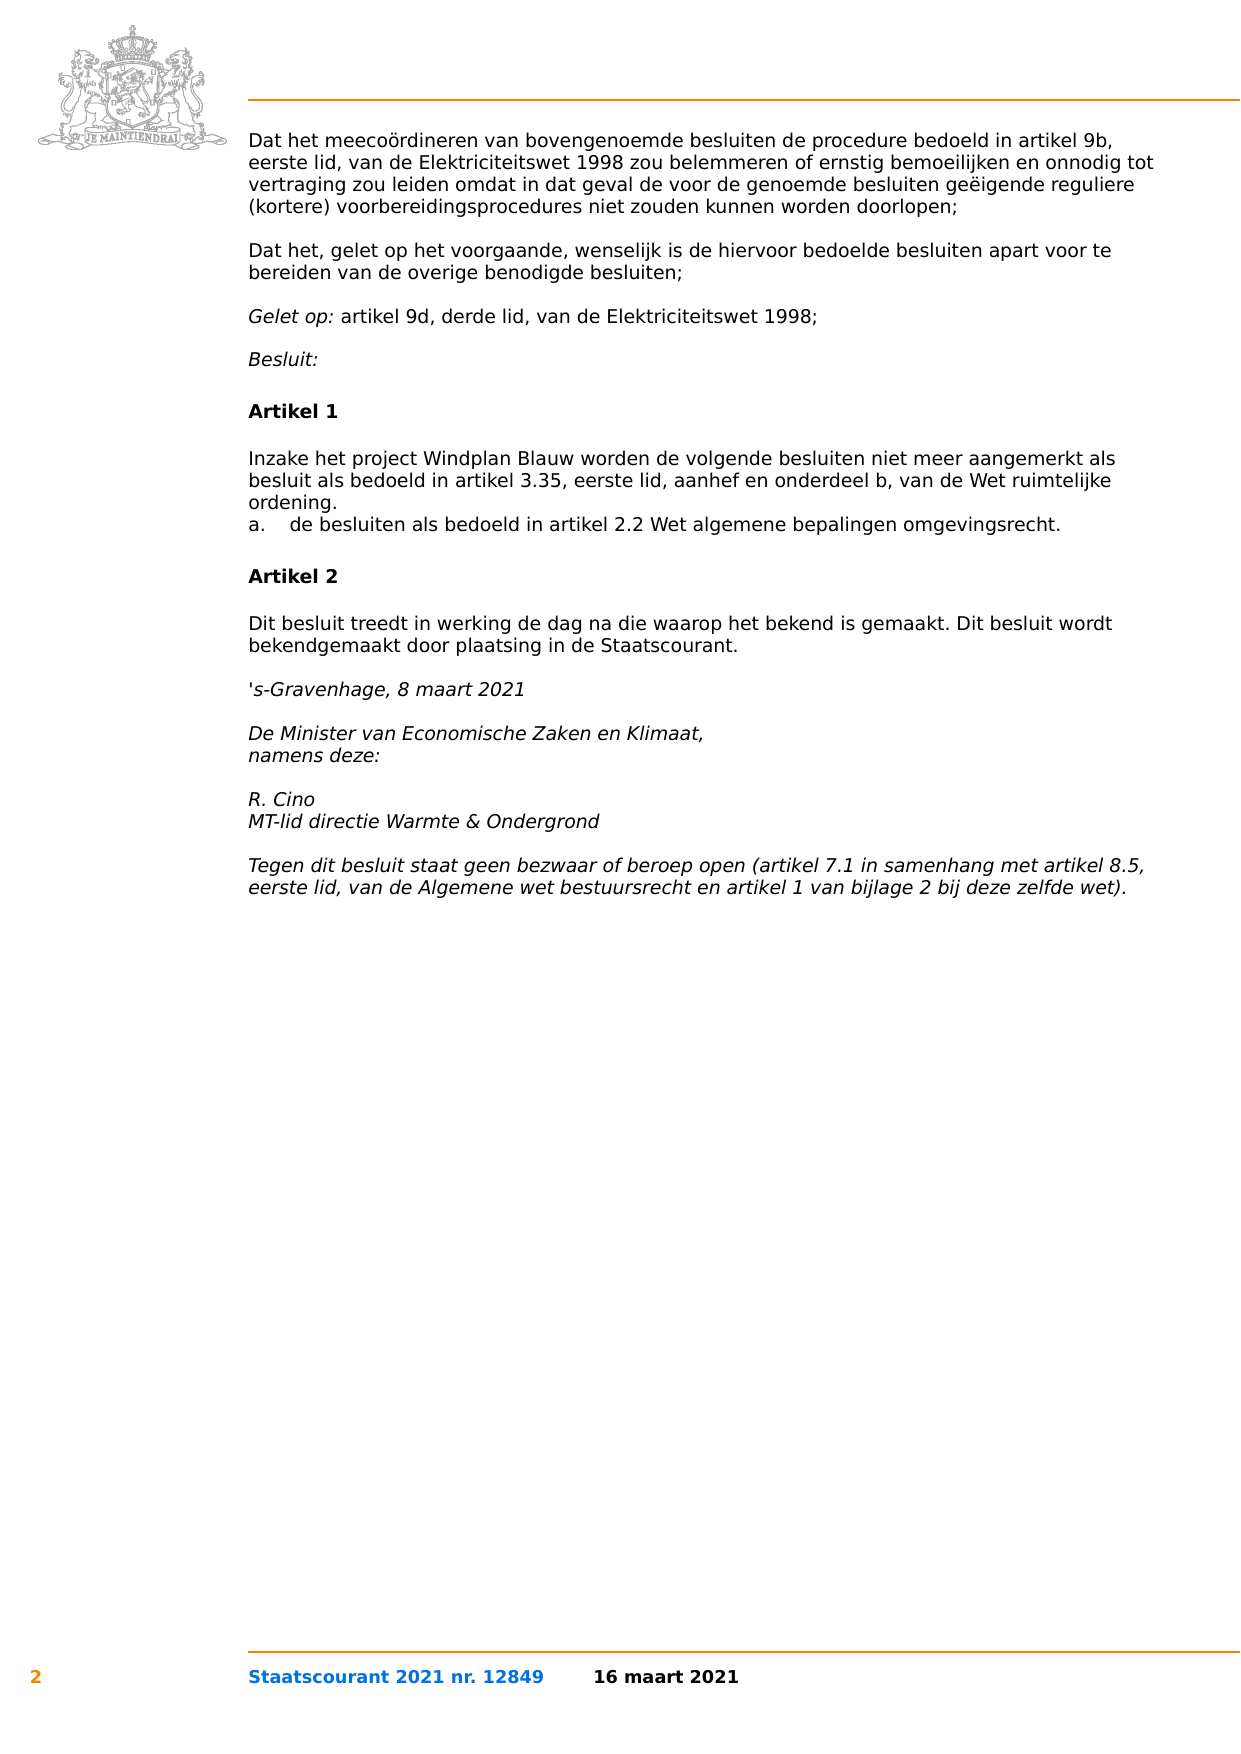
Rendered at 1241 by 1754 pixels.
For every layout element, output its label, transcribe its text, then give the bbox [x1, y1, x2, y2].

text Dat het, gelet op het voorgaande, wenselijk is de hiervoor bedoelde besluiten apart voor te bereiden van de overige benodigde besluiten; [248, 240, 1163, 284]
text 's-Gravenhage, 8 maart 2021 [248, 679, 1163, 701]
text a. de besluiten als bedoeld in artikel 2.2 Wet algemene bepalingen omgevingsrecht. [248, 514, 1163, 536]
text Tegen dit besluit staat geen bezwaar of beroep open (artikel 7.1 in samenhang met artikel 8.5, eerste lid, van de Algemene wet bestuursrecht en artikel 1 van bijlage 2 bij deze zelfde wet). [248, 855, 1163, 899]
text Dit besluit treedt in werking de dag na die waarop het bekend is gemaakt. Dit besluit wordt bekendgemaakt door plaatsing in de Staatscourant. [248, 613, 1163, 657]
text Gelet op: artikel 9d, derde lid, van de Elektriciteitswet 1998; [248, 306, 1163, 327]
text Dat het meecoördineren van bovengenoemde besluiten de procedure bedoeld in artikel 9b, eerste lid, van de Elektriciteitswet 1998 zou belemmeren of ernstig bemoeilijken en onnodig tot vertraging zou leiden omdat in dat geval de voor de genoemde besluiten geëigende reguliere (kortere) voorbereidingsprocedures niet zouden kunnen worden doorlopen; [248, 130, 1163, 218]
text Inzake het project Windplan Blauw worden de volgende besluiten niet meer aangemerkt als besluit als bedoeld in artikel 3.35, eerste lid, aanhef en onderdeel b, van de Wet ruimtelijke ordening. [248, 448, 1163, 514]
picture [38, 25, 227, 150]
text De Minister van Economische Zaken en Klimaat, namens deze: R. Cino MT-lid directie Warmte & Ondergrond [248, 723, 1163, 833]
text Besluit: [248, 349, 1163, 371]
subtitle Artikel 1 [248, 401, 1163, 423]
subtitle Artikel 2 [248, 566, 1163, 588]
